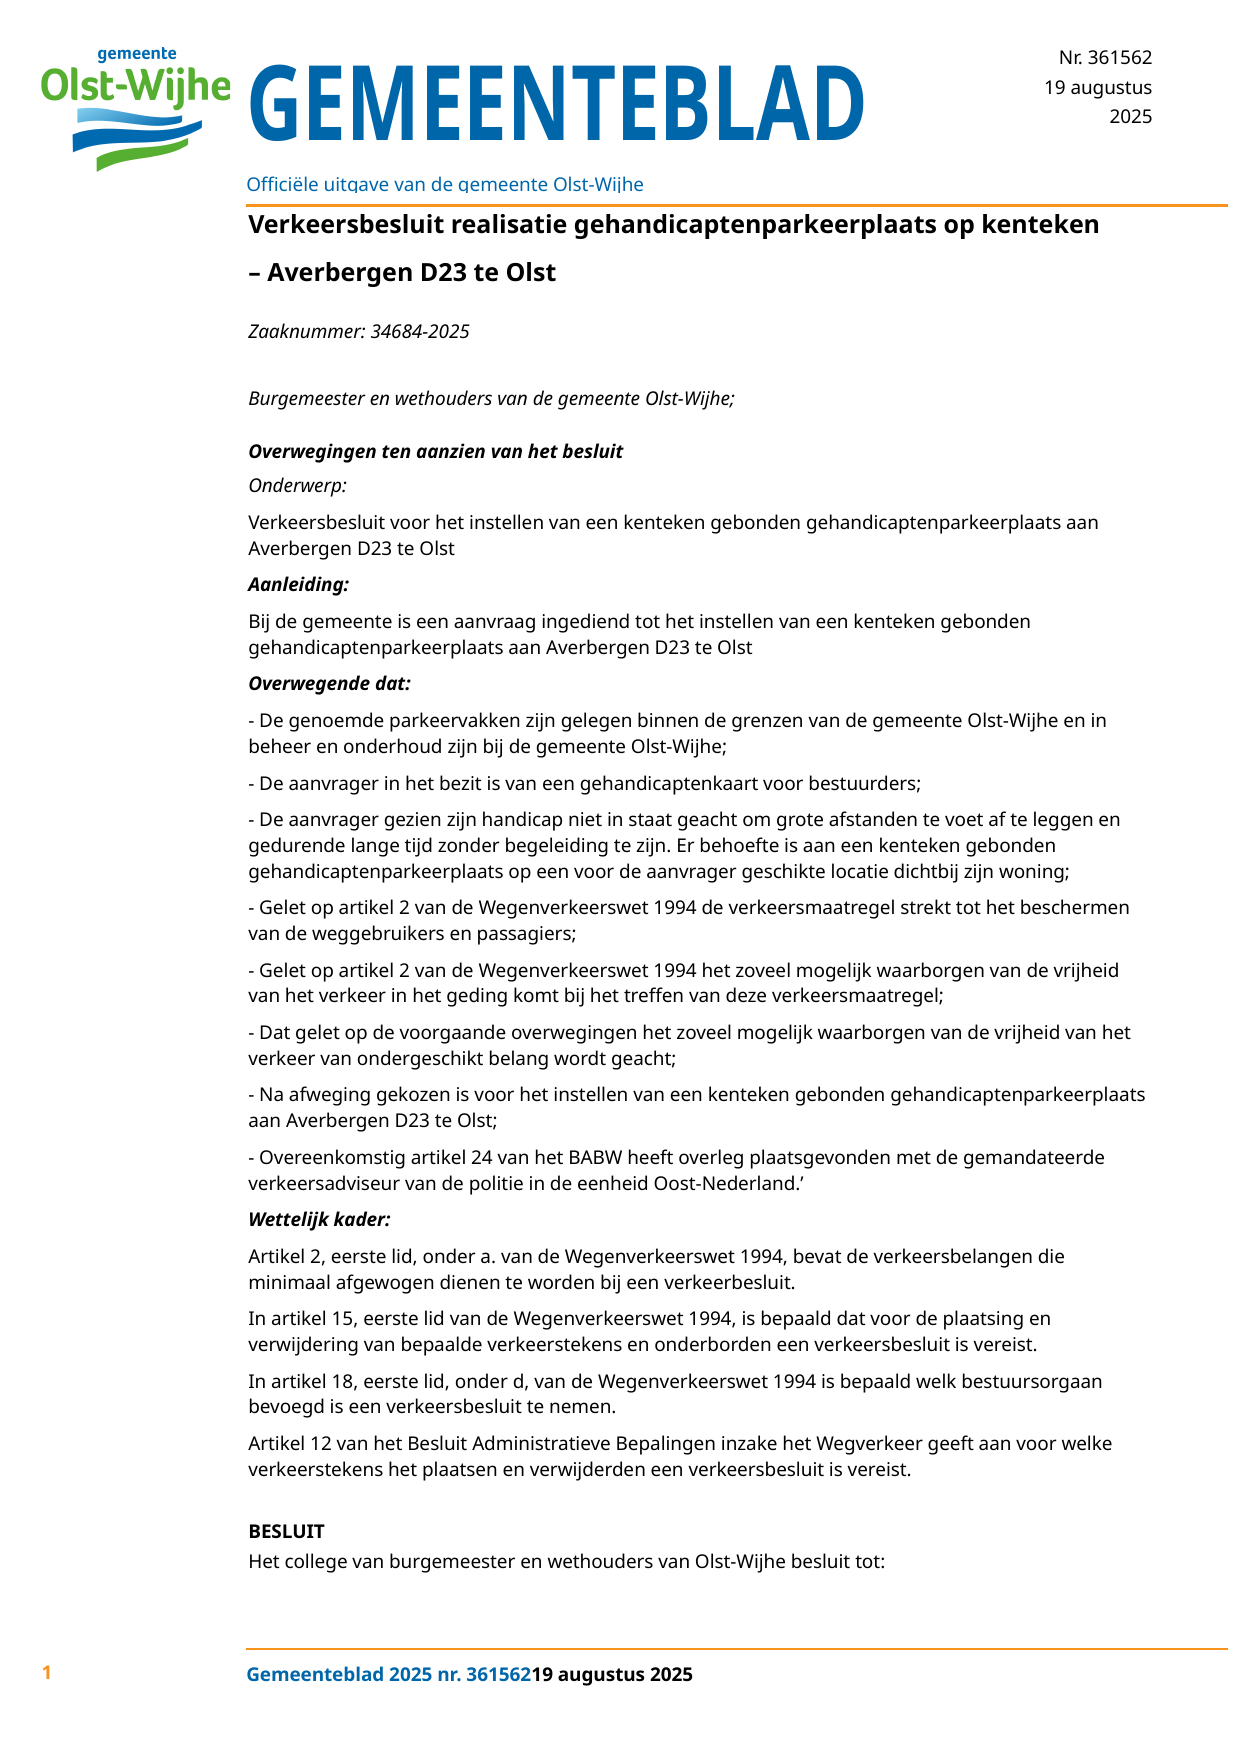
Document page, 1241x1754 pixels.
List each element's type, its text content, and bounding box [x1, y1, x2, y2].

text In artikel 18, eerste lid, onder d, van de Wegenverkeerswet 1994 is bepaald welk bestuursorgaan bevoegd is een verkeersbesluit te nemen. [248, 1368, 1152, 1419]
text Bij de gemeente is een aanvraag ingediend tot het instellen van een kenteken gebonden gehandicaptenparkeerplaats aan Averbergen D23 te Olst [248, 608, 1152, 660]
text - De aanvrager gezien zijn handicap niet in staat geacht om grote afstanden te voet af te leggen en gedurende lange tijd zonder begeleiding te zijn. Er behoefte is aan een kenteken gebonden gehandicaptenparkeerplaats op een voor de aanvrager geschikte locatie dichtbij zijn woning; [248, 806, 1152, 883]
text Burgemeester en wethouders van de gemeente Olst-Wijhe; [248, 386, 1152, 411]
text Overwegingen ten aanzien van het besluit [248, 438, 1152, 464]
text - Dat gelet op de voorgaande overwegingen het zoveel mogelijk waarborgen van de vrijheid van het verkeer van ondergeschikt belang wordt geacht; [248, 1019, 1152, 1071]
text Het college van burgemeester en wethouders van Olst-Wijhe besluit tot: [248, 1548, 1152, 1574]
picture [41, 47, 231, 172]
text Aanleiding: [248, 572, 1152, 597]
text - Na afweging gekozen is voor het instellen van een kenteken gebonden gehandicaptenparkeerplaats aan Averbergen D23 te Olst; [248, 1082, 1152, 1133]
text Wettelijk kader: [248, 1206, 1152, 1232]
text In artikel 15, eerste lid van de Wegenverkeerswet 1994, is bepaald dat voor de plaatsing en verwijdering van bepaalde verkeerstekens en onderborden een verkeersbesluit is vereist. [248, 1306, 1152, 1357]
text - Gelet op artikel 2 van de Wegenverkeerswet 1994 het zoveel mogelijk waarborgen van de vrijheid van het verkeer in het geding komt bij het treffen van deze verkeersmaatregel; [248, 957, 1152, 1008]
text Artikel 2, eerste lid, onder a. van de Wegenverkeerswet 1994, bevat de verkeersbelangen die minimaal afgewogen dienen te worden bij een verkeerbesluit. [248, 1243, 1152, 1294]
text - De genoemde parkeervakken zijn gelegen binnen de grenzen van de gemeente Olst-Wijhe en in beheer en onderhoud zijn bij de gemeente Olst-Wijhe; [248, 707, 1152, 759]
text Onderwerp: [248, 472, 1152, 498]
text Artikel 12 van het Besluit Administratieve Bepalingen inzake het Wegverkeer geeft aan voor welke verkeerstekens het plaatsen en verwijderden een verkeersbesluit is vereist. [248, 1430, 1152, 1482]
text Verkeersbesluit voor het instellen van een kenteken gebonden gehandicaptenparkeerplaats aan Averbergen D23 te Olst [248, 509, 1152, 561]
text Overwegende dat: [248, 671, 1152, 696]
text - Overeenkomstig artikel 24 van het BABW heeft overleg plaatsgevonden met de gemandateerde verkeersadviseur van de politie in de eenheid Oost-Nederland.’ [248, 1144, 1152, 1196]
text Zaaknummer: 34684-2025 [248, 318, 1152, 344]
text - De aanvrager in het bezit is van een gehandicaptenkaart voor bestuurders; [248, 770, 1152, 795]
text BESLUIT [248, 1519, 1152, 1544]
text Verkeersbesluit realisatie gehandicaptenparkeerplaats op kenteken – Averbergen D23 te Olst [248, 207, 1152, 288]
text - Gelet op artikel 2 van de Wegenverkeerswet 1994 de verkeersmaatregel strekt tot het beschermen van de weggebruikers en passagiers; [248, 894, 1152, 946]
